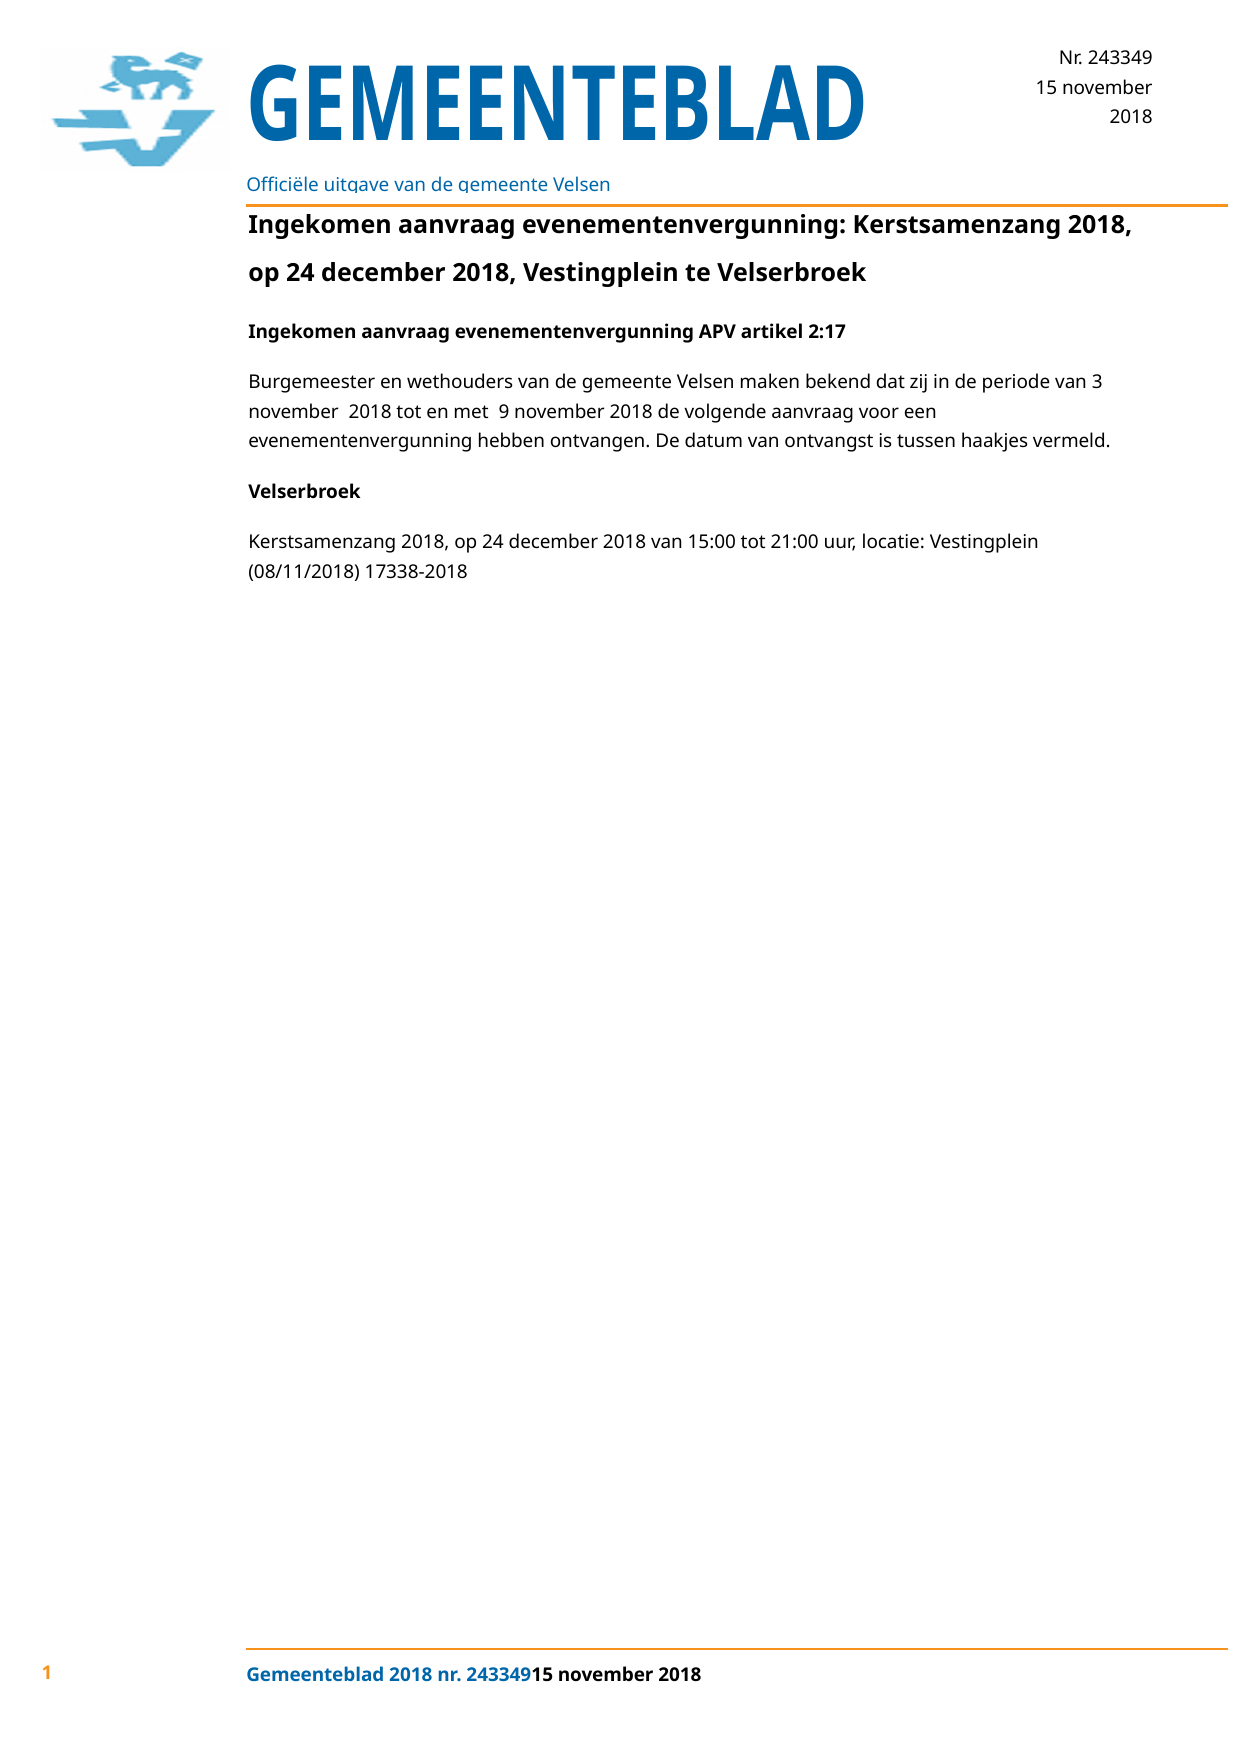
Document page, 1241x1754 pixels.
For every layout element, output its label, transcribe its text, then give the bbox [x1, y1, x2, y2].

text Kerstsamenzang 2018, op 24 december 2018 van 15:00 tot 21:00 uur, locatie: Vestingplein (08/11/2018) 17338-2018 [248, 528, 1152, 584]
picture [41, 47, 231, 172]
text Ingekomen aanvraag evenementenvergunning: Kerstsamenzang 2018, op 24 december 2018, Vestingplein te Velserbroek [248, 207, 1152, 288]
text Velserbroek [248, 478, 1152, 504]
text Ingekomen aanvraag evenementenvergunning APV artikel 2:17 [248, 318, 1152, 344]
text Burgemeester en wethouders van de gemeente Velsen maken bekend dat zij in de periode van 3 november 2018 tot en met 9 november 2018 de volgende aanvraag voor een evenementenvergunning hebben ontvangen. De datum van ontvangst is tussen haakjes vermeld. [248, 368, 1152, 453]
